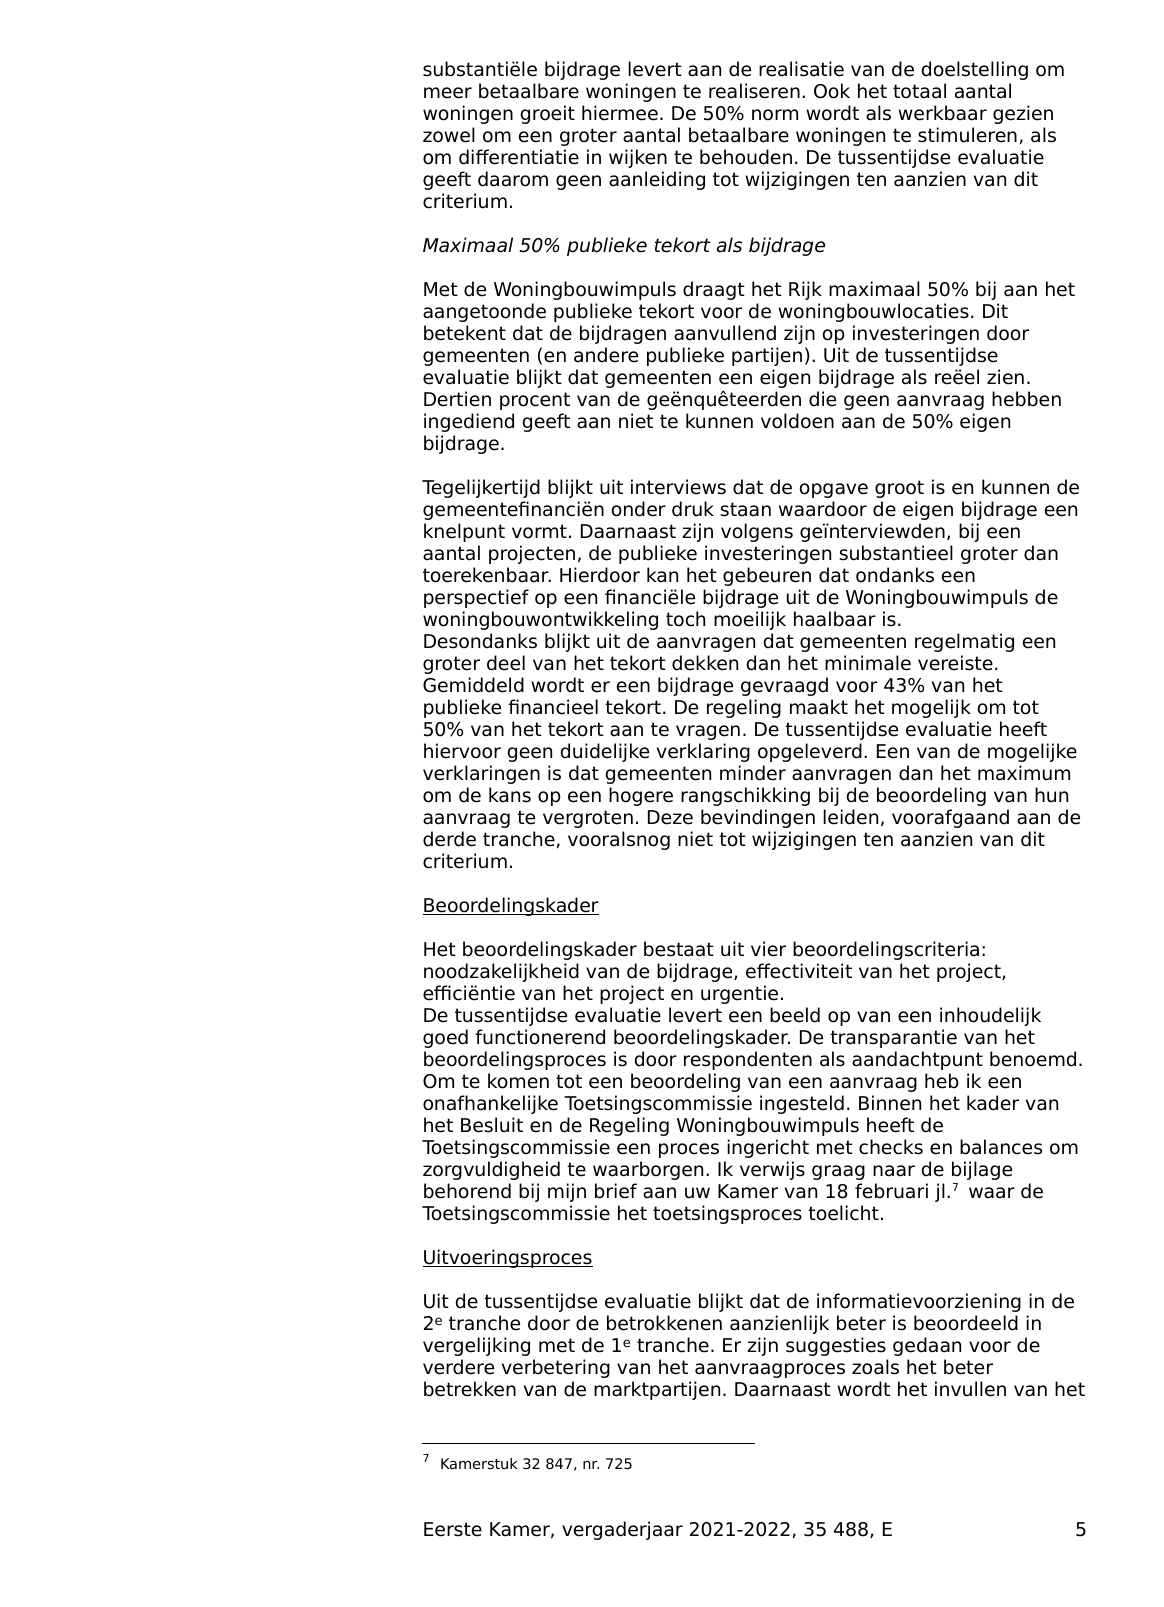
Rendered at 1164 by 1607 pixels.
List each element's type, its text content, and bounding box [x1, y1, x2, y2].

text substantiële bijdrage levert aan de realisatie van de doelstelling om meer betaalbare woningen te realiseren. Ook het totaal aantal woningen groeit hiermee. De 50% norm wordt als werkbaar gezien zowel om een groter aantal betaalbare woningen te stimuleren, als om differentiatie in wijken te behouden. De tussentijdse evaluatie geeft daarom geen aanleiding tot wijzigingen ten aanzien van dit criterium. [422, 59, 1087, 213]
text De tussentijdse evaluatie levert een beeld op van een inhoudelijk goed functionerend beoordelingskader. De transparantie van het beoordelingsproces is door respondenten als aandachtpunt benoemd. Om te komen tot een beoordeling van een aanvraag heb ik een onafhankelijke Toetsingscommissie ingesteld. Binnen het kader van het Besluit en de Regeling Woningbouwimpuls heeft de Toetsingscommissie een proces ingericht met checks en balances om zorgvuldigheid te waarborgen. Ik verwijs graag naar de bijlage behorend bij mijn brief aan uw Kamer van 18 februari jl. waar de Toetsingscommissie het toetsingsproces toelicht. [422, 1005, 1087, 1225]
text Kamerstuk 32 847, nr. 725 [422, 1452, 1087, 1474]
subtitle Uitvoeringsproces [422, 1247, 1087, 1269]
text Tegelijkertijd blijkt uit interviews dat de opgave groot is en kunnen de gemeentefinanciën onder druk staan waardoor de eigen bijdrage een knelpunt vormt. Daarnaast zijn volgens geïnterviewden, bij een aantal projecten, de publieke investeringen substantieel groter dan toerekenbaar. Hierdoor kan het gebeuren dat ondanks een perspectief op een financiële bijdrage uit de Woningbouwimpuls de woningbouwontwikkeling toch moeilijk haalbaar is. [422, 477, 1087, 631]
text Desondanks blijkt uit de aanvragen dat gemeenten regelmatig een groter deel van het tekort dekken dan het minimale vereiste. Gemiddeld wordt er een bijdrage gevraagd voor 43% van het publieke financieel tekort. De regeling maakt het mogelijk om tot 50% van het tekort aan te vragen. De tussentijdse evaluatie heeft hiervoor geen duidelijke verklaring opgeleverd. Een van de mogelijke verklaringen is dat gemeenten minder aanvragen dan het maximum om de kans op een hogere rangschikking bij de beoordeling van hun aanvraag te vergroten. Deze bevindingen leiden, voorafgaand aan de derde tranche, vooralsnog niet tot wijzigingen ten aanzien van dit criterium. [422, 631, 1087, 873]
text Met de Woningbouwimpuls draagt het Rijk maximaal 50% bij aan het aangetoonde publieke tekort voor de woningbouwlocaties. Dit betekent dat de bijdragen aanvullend zijn op investeringen door gemeenten (en andere publieke partijen). Uit de tussentijdse evaluatie blijkt dat gemeenten een eigen bijdrage als reëel zien. Dertien procent van de geënquêteerden die geen aanvraag hebben ingediend geeft aan niet te kunnen voldoen aan de 50% eigen bijdrage. [422, 279, 1087, 455]
text Het beoordelingskader bestaat uit vier beoordelingscriteria: noodzakelijkheid van de bijdrage, effectiviteit van het project, efficiëntie van het project en urgentie. [422, 939, 1087, 1005]
subtitle Maximaal 50% publieke tekort als bijdrage [422, 235, 1087, 257]
text Uit de tussentijdse evaluatie blijkt dat de informatievoorziening in de 2e tranche door de betrokkenen aanzienlijk beter is beoordeeld in vergelijking met de 1e tranche. Er zijn suggesties gedaan voor de verdere verbetering van het aanvraagproces zoals het beter betrekken van de marktpartijen. Daarnaast wordt het invullen van het [422, 1291, 1087, 1401]
subtitle Beoordelingskader [422, 895, 1087, 917]
